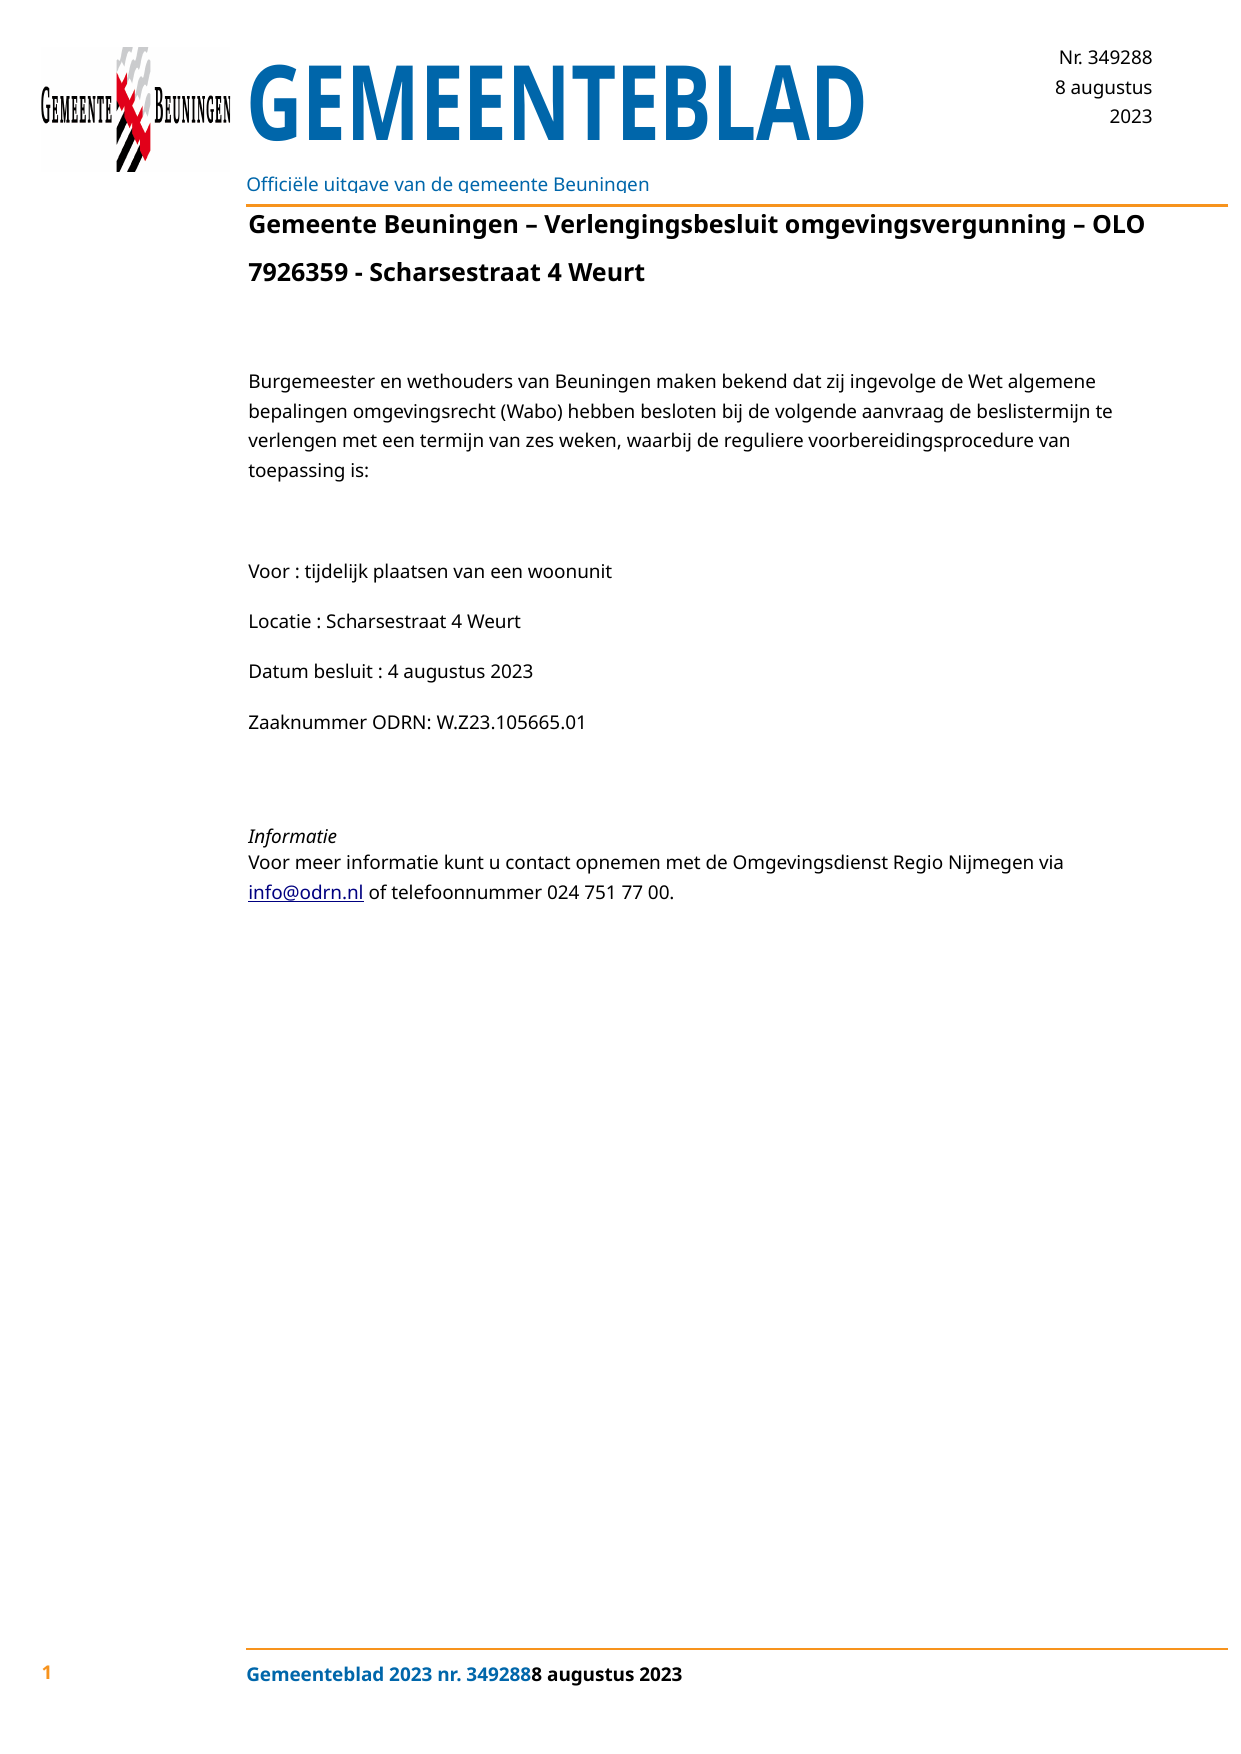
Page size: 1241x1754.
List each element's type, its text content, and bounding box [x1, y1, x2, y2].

text Gemeente Beuningen – Verlengingsbesluit omgevingsvergunning – OLO 7926359 - Scharsestraat 4 Weurt [248, 207, 1152, 288]
text Voor : tijdelijk plaatsen van een woonunit [248, 558, 1152, 584]
text Informatie [248, 823, 1152, 849]
picture [41, 47, 231, 172]
text Zaaknummer ODRN: W.Z23.105665.01 [248, 709, 1152, 735]
text Voor meer informatie kunt u contact opnemen met de Omgevingsdienst Regio Nijmegen via info@odrn.nl of telefoonnummer 024 751 77 00. [248, 849, 1152, 904]
text Burgemeester en wethouders van Beuningen maken bekend dat zij ingevolge de Wet algemene bepalingen omgevingsrecht (Wabo) hebben besloten bij de volgende aanvraag de beslistermijn te verlengen met een termijn van zes weken, waarbij de reguliere voorbereidingsprocedure van toepassing is: [248, 368, 1152, 483]
text Locatie : Scharsestraat 4 Weurt [248, 608, 1152, 634]
text Datum besluit : 4 augustus 2023 [248, 659, 1152, 684]
